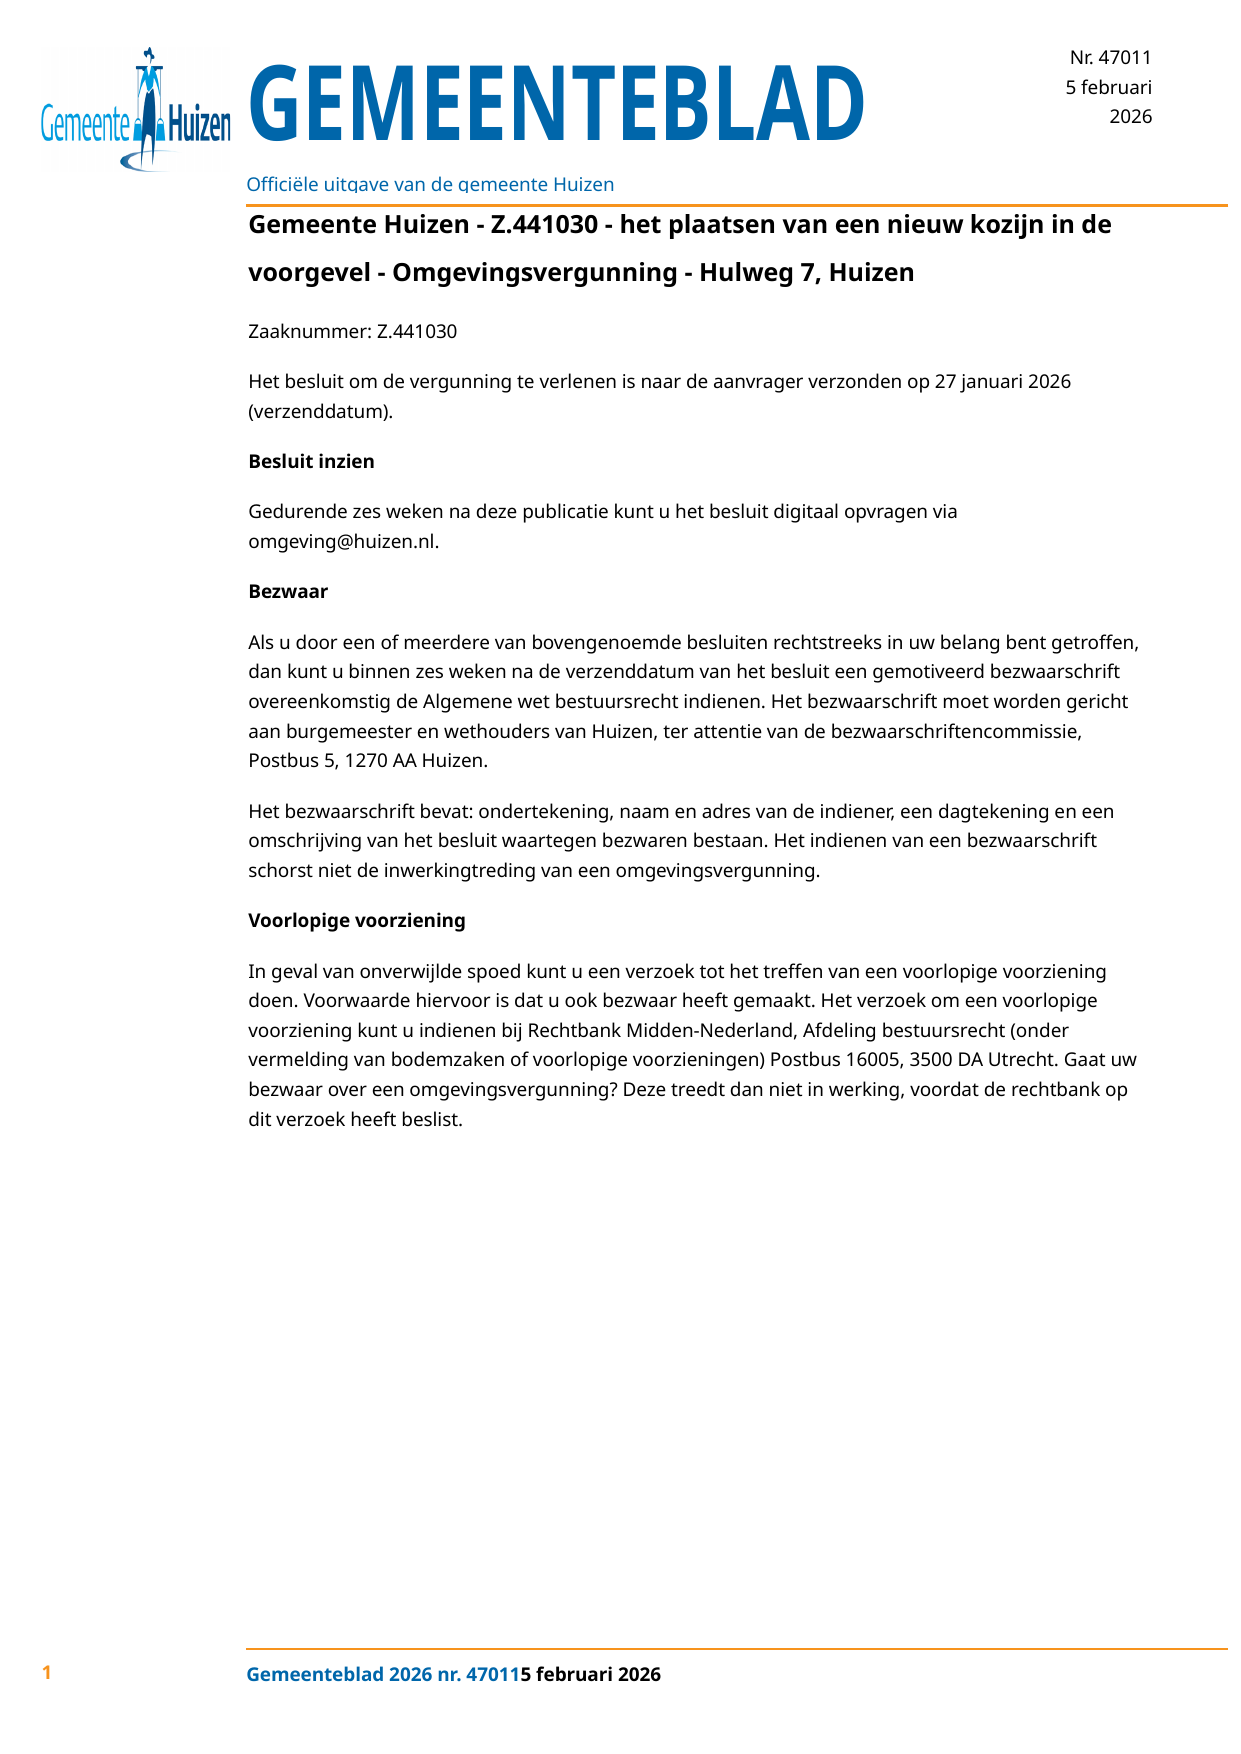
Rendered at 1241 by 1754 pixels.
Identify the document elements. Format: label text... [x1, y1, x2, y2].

text Gedurende zes weken na deze publicatie kunt u het besluit digitaal opvragen via omgeving@huizen.nl. [248, 499, 1152, 554]
text Zaaknummer: Z.441030 [248, 318, 1152, 344]
text Bezwaar [248, 579, 1152, 604]
text Voorlopige voorziening [248, 907, 1152, 933]
text Besluit inzien [248, 448, 1152, 474]
picture [41, 47, 231, 172]
text Gemeente Huizen - Z.441030 - het plaatsen van een nieuw kozijn in de voorgevel - Omgevingsvergunning - Hulweg 7, Huizen [248, 207, 1152, 288]
text Als u door een of meerdere van bovengenoemde besluiten rechtstreeks in uw belang bent getroffen, dan kunt u binnen zes weken na de verzenddatum van het besluit een gemotiveerd bezwaarschrift overeenkomstig de Algemene wet bestuursrecht indienen. Het bezwaarschrift moet worden gericht aan burgemeester en wethouders van Huizen, ter attentie van de bezwaarschriftencommissie, Postbus 5, 1270 AA Huizen. [248, 629, 1152, 773]
text Het bezwaarschrift bevat: ondertekening, naam en adres van de indiener, een dagtekening en een omschrijving van het besluit waartegen bezwaren bestaan. Het indienen van een bezwaarschrift schorst niet de inwerkingtreding van een omgevingsvergunning. [248, 798, 1152, 883]
text In geval van onverwijlde spoed kunt u een verzoek tot het treffen van een voorlopige voorziening doen. Voorwaarde hiervoor is dat u ook bezwaar heeft gemaakt. Het verzoek om een voorlopige voorziening kunt u indienen bij Rechtbank Midden-Nederland, Afdeling bestuursrecht (onder vermelding van bodemzaken of voorlopige voorzieningen) Postbus 16005, 3500 DA Utrecht. Gaat uw bezwaar over een omgevingsvergunning? Deze treedt dan niet in werking, voordat de rechtbank op dit verzoek heeft beslist. [248, 958, 1152, 1132]
text Het besluit om de vergunning te verlenen is naar de aanvrager verzonden op 27 januari 2026 (verzenddatum). [248, 368, 1152, 424]
